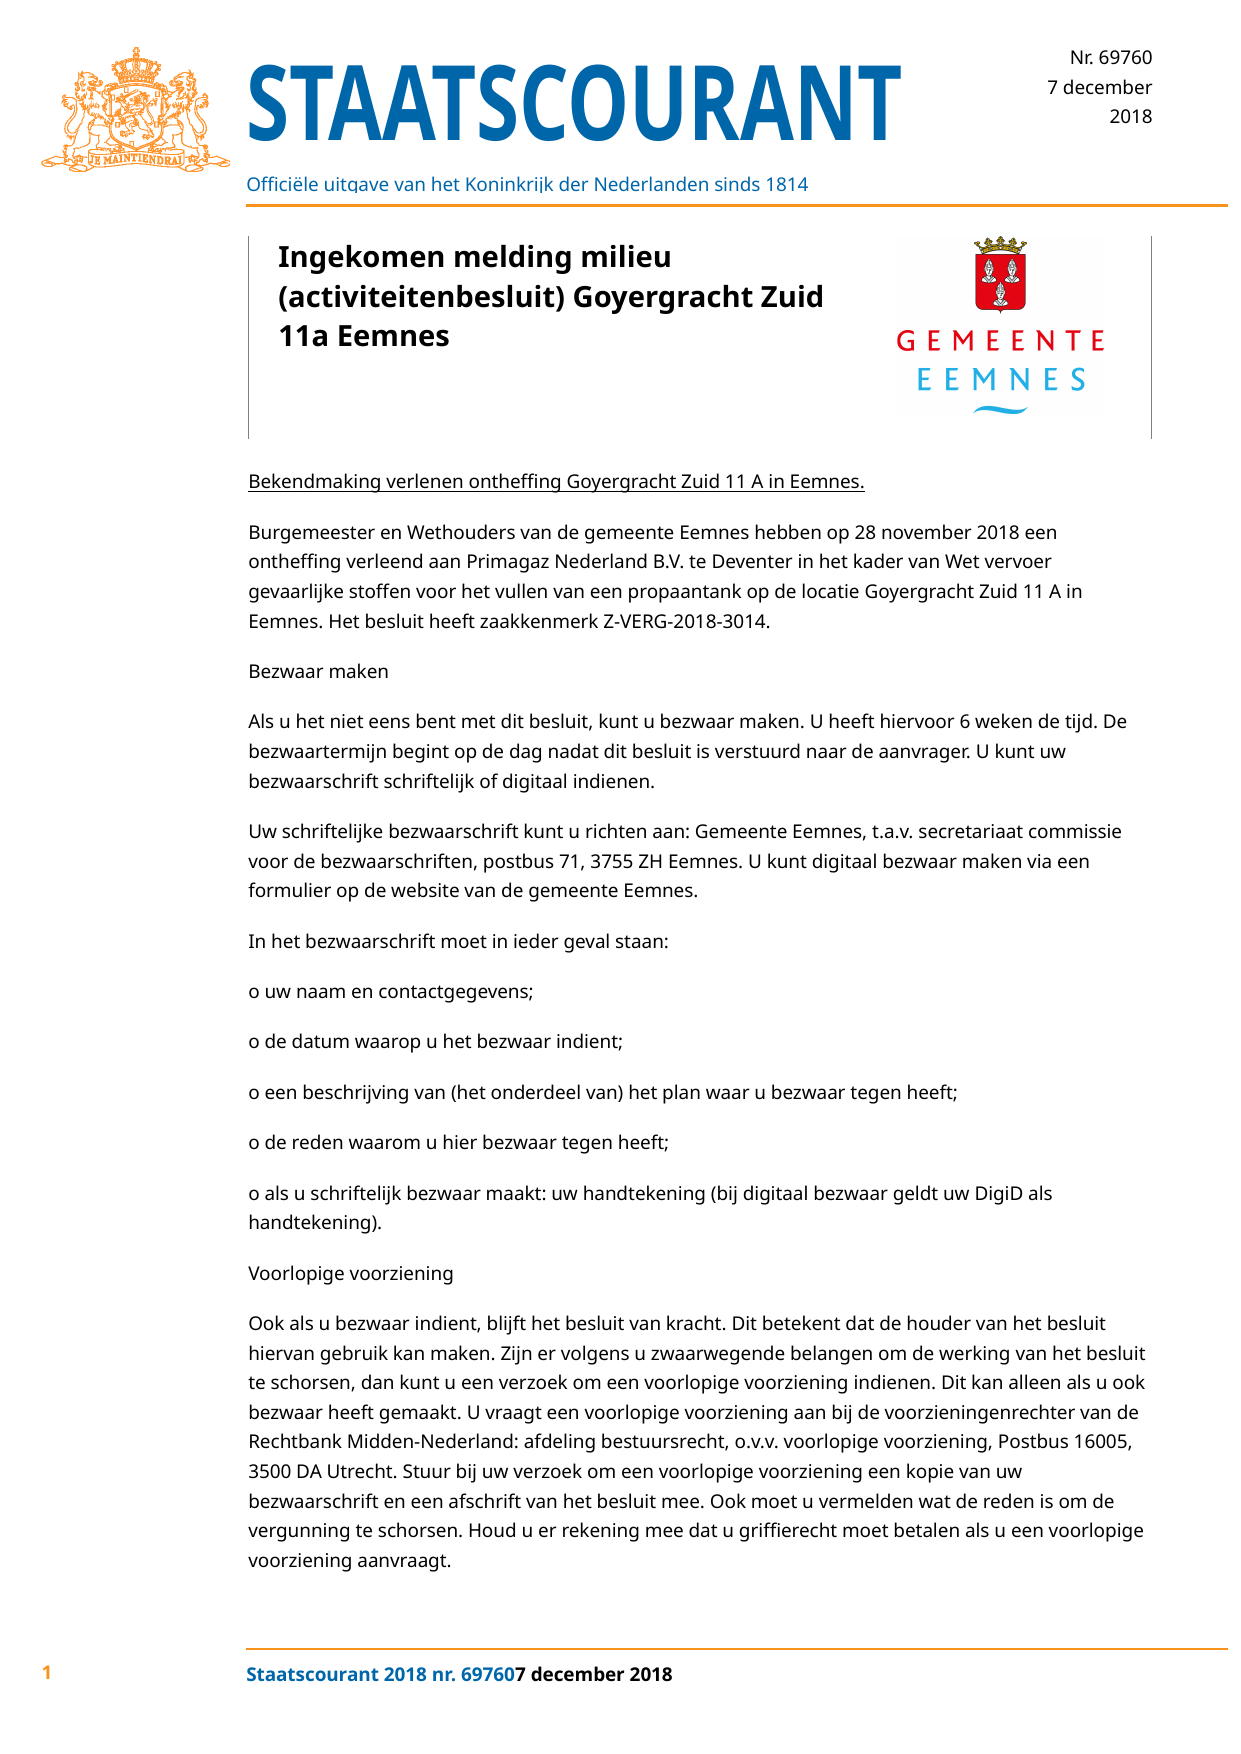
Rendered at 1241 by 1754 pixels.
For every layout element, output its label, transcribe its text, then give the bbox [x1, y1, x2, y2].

text Voorlopige voorziening [248, 1260, 1152, 1286]
text Uw schriftelijke bezwaarschrift kunt u richten aan: Gemeente Eemnes, t.a.v. secretariaat commissie voor de bezwaarschriften, postbus 71, 3755 ZH Eemnes. U kunt digitaal bezwaar maken via een formulier op de website van de gemeente Eemnes. [248, 818, 1152, 903]
table_header [1104, 236, 1151, 413]
text o de reden waarom u hier bezwaar tegen heeft; [248, 1129, 1152, 1155]
text Burgemeester en Wethouders van de gemeente Eemnes hebben op 28 november 2018 een ontheffing verleend aan Primagaz Nederland B.V. te Deventer in het kader van Wet vervoer gevaarlijke stoffen voor het vullen van een propaantank op de locatie Goyergracht Zuid 11 A in Eemnes. Het besluit heeft zaakkenmerk Z-VERG-2018-3014. [248, 519, 1152, 633]
table_header [850, 236, 897, 413]
table_header Ingekomen melding milieu (activiteitenbesluit) Goyergracht Zuid 11a Eemnes [249, 236, 850, 439]
text In het bezwaarschrift moet in ieder geval staan: [248, 928, 1152, 953]
table_header [850, 414, 1151, 439]
text Ook als u bezwaar indient, blijft het besluit van kracht. Dit betekent dat de houder van het besluit hiervan gebruik kan maken. Zijn er volgens u zwaarwegende belangen om de werking van het besluit te schorsen, dan kunt u een verzoek om een voorlopige voorziening indienen. Dit kan alleen als u ook bezwaar heeft gemaakt. U vraagt een voorlopige voorziening aan bij de voorzieningenrechter van de Rechtbank Midden-Nederland: afdeling bestuursrecht, o.v.v. voorlopige voorziening, Postbus 16005, 3500 DA Utrecht. Stuur bij uw verzoek om een voorlopige voorziening een kopie van uw bezwaarschrift en een afschrift van het besluit mee. Ook moet u vermelden wat de reden is om de vergunning te schorsen. Houd u er rekening mee dat u griffierecht moet betalen als u een voorlopige voorziening aanvraagt. [248, 1310, 1152, 1573]
text o de datum waarop u het bezwaar indient; [248, 1029, 1152, 1054]
picture [41, 47, 231, 172]
picture [897, 236, 1104, 414]
text Bekendmaking verlenen ontheffing Goyergracht Zuid 11 A in Eemnes. [248, 469, 1152, 494]
text o uw naam en contactgegevens; [248, 978, 1152, 1004]
text Als u het niet eens bent met dit besluit, kunt u bezwaar maken. U heeft hiervoor 6 weken de tijd. De bezwaartermijn begint op de dag nadat dit besluit is verstuurd naar de aanvrager. U kunt uw bezwaarschrift schriftelijk of digitaal indienen. [248, 709, 1152, 793]
text o een beschrijving van (het onderdeel van) het plan waar u bezwaar tegen heeft; [248, 1079, 1152, 1105]
text Bezwaar maken [248, 658, 1152, 684]
text o als u schriftelijk bezwaar maakt: uw handtekening (bij digitaal bezwaar geldt uw DigiD als handtekening). [248, 1180, 1152, 1235]
